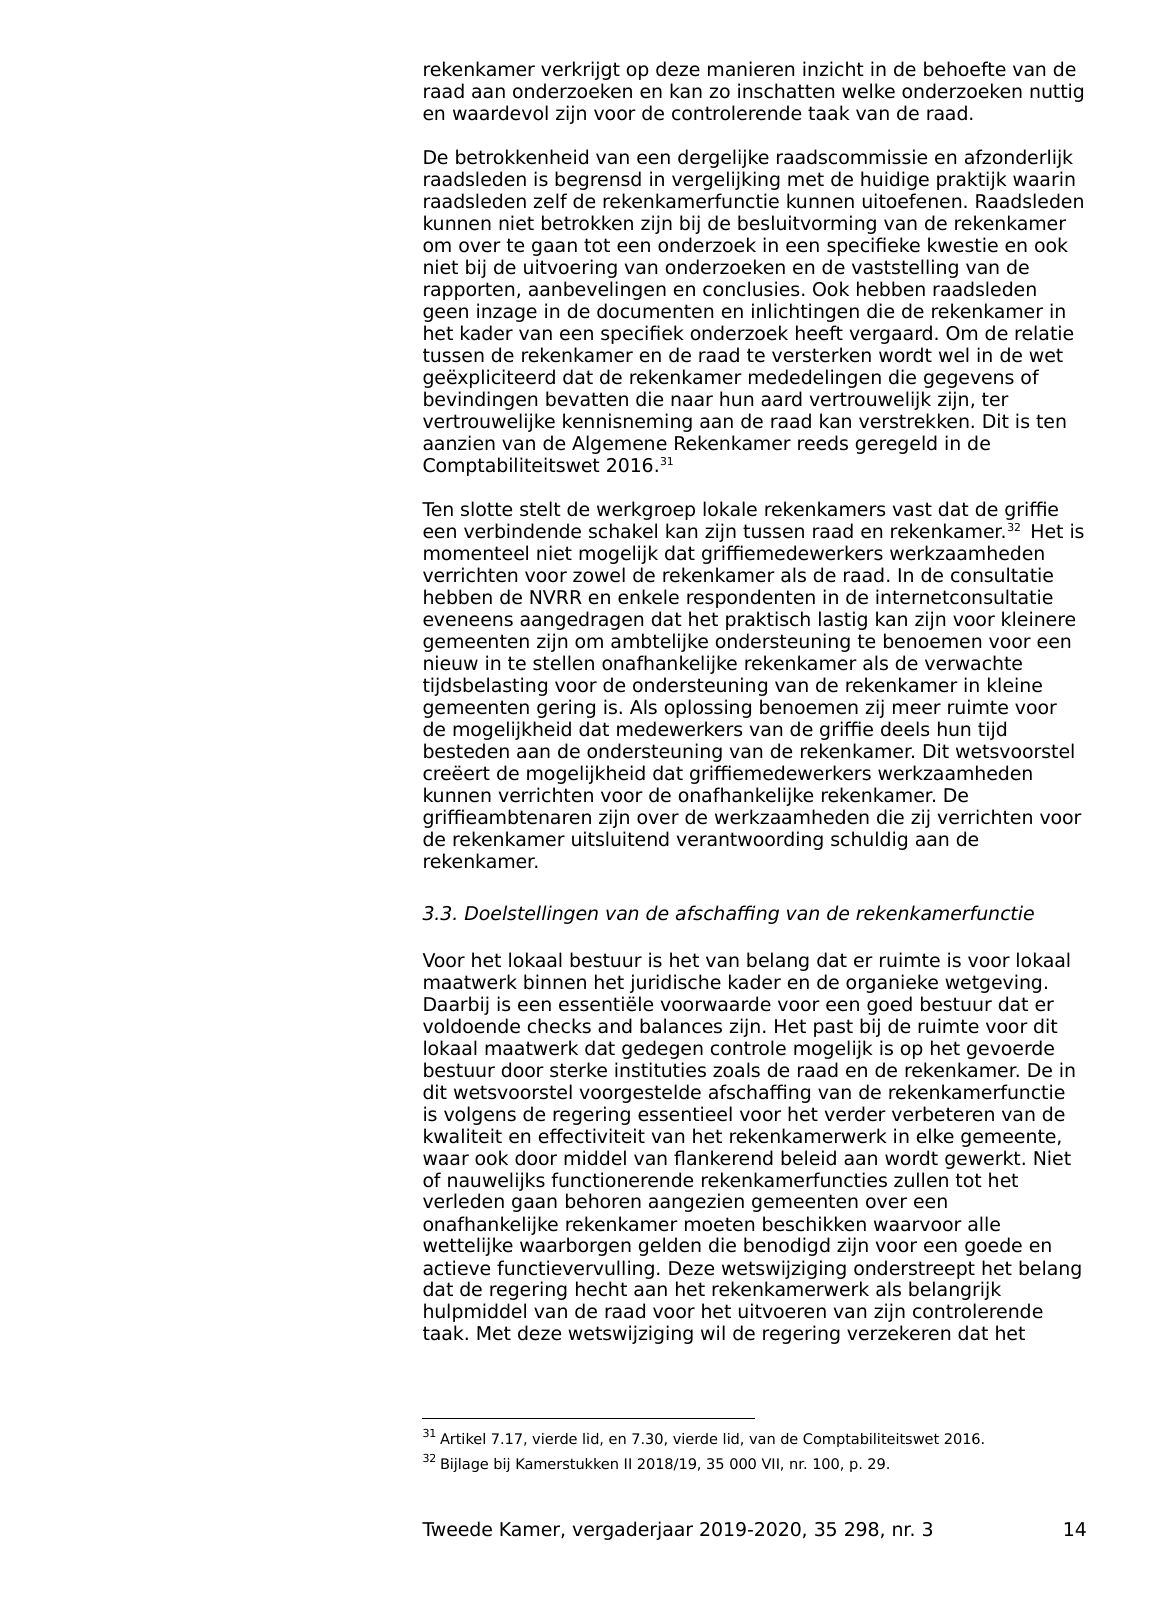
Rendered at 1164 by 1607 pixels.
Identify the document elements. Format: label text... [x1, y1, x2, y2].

text Artikel 7.17, vierde lid, en 7.30, vierde lid, van de Comptabiliteitswet 2016. [422, 1427, 1087, 1449]
text Voor het lokaal bestuur is het van belang dat er ruimte is voor lokaal maatwerk binnen het juridische kader en de organieke wetgeving. Daarbij is een essentiële voorwaarde voor een goed bestuur dat er voldoende checks and balances zijn. Het past bij de ruimte voor dit lokaal maatwerk dat gedegen controle mogelijk is op het gevoerde bestuur door sterke instituties zoals de raad en de rekenkamer. De in dit wetsvoorstel voorgestelde afschaffing van de rekenkamerfunctie is volgens de regering essentieel voor het verder verbeteren van de kwaliteit en effectiviteit van het rekenkamerwerk in elke gemeente, waar ook door middel van flankerend beleid aan wordt gewerkt. Niet of nauwelijks functionerende rekenkamerfuncties zullen tot het verleden gaan behoren aangezien gemeenten over een onafhankelijke rekenkamer moeten beschikken waarvoor alle wettelijke waarborgen gelden die benodigd zijn voor een goede en actieve functievervulling. Deze wetswijziging onderstreept het belang dat de regering hecht aan het rekenkamerwerk als belangrijk hulpmiddel van de raad voor het uitvoeren van zijn controlerende taak. Met deze wetswijziging wil de regering verzekeren dat het [422, 950, 1087, 1345]
text rekenkamer verkrijgt op deze manieren inzicht in de behoefte van de raad aan onderzoeken en kan zo inschatten welke onderzoeken nuttig en waardevol zijn voor de controlerende taak van de raad. [422, 59, 1087, 125]
text De betrokkenheid van een dergelijke raadscommissie en afzonderlijk raadsleden is begrensd in vergelijking met de huidige praktijk waarin raadsleden zelf de rekenkamerfunctie kunnen uitoefenen. Raadsleden kunnen niet betrokken zijn bij de besluitvorming van de rekenkamer om over te gaan tot een onderzoek in een specifieke kwestie en ook niet bij de uitvoering van onderzoeken en de vaststelling van de rapporten, aanbevelingen en conclusies. Ook hebben raadsleden geen inzage in de documenten en inlichtingen die de rekenkamer in het kader van een specifiek onderzoek heeft vergaard. Om de relatie tussen de rekenkamer en de raad te versterken wordt wel in de wet geëxpliciteerd dat de rekenkamer mededelingen die gegevens of bevindingen bevatten die naar hun aard vertrouwelijk zijn, ter vertrouwelijke kennisneming aan de raad kan verstrekken. Dit is ten aanzien van de Algemene Rekenkamer reeds geregeld in de Comptabiliteitswet 2016. [422, 147, 1087, 477]
text Bijlage bij Kamerstukken II 2018/19, 35 000 VII, nr. 100, p. 29. [422, 1452, 1087, 1474]
subtitle 3.3. Doelstellingen van de afschaffing van de rekenkamerfunctie [422, 903, 1087, 925]
text Ten slotte stelt de werkgroep lokale rekenkamers vast dat de griffie een verbindende schakel kan zijn tussen raad en rekenkamer. Het is momenteel niet mogelijk dat griffiemedewerkers werkzaamheden verrichten voor zowel de rekenkamer als de raad. In de consultatie hebben de NVRR en enkele respondenten in de internetconsultatie eveneens aangedragen dat het praktisch lastig kan zijn voor kleinere gemeenten zijn om ambtelijke ondersteuning te benoemen voor een nieuw in te stellen onafhankelijke rekenkamer als de verwachte tijdsbelasting voor de ondersteuning van de rekenkamer in kleine gemeenten gering is. Als oplossing benoemen zij meer ruimte voor de mogelijkheid dat medewerkers van de griffie deels hun tijd besteden aan de ondersteuning van de rekenkamer. Dit wetsvoorstel creëert de mogelijkheid dat griffiemedewerkers werkzaamheden kunnen verrichten voor de onafhankelijke rekenkamer. De griffieambtenaren zijn over de werkzaamheden die zij verrichten voor de rekenkamer uitsluitend verantwoording schuldig aan de rekenkamer. [422, 499, 1087, 873]
